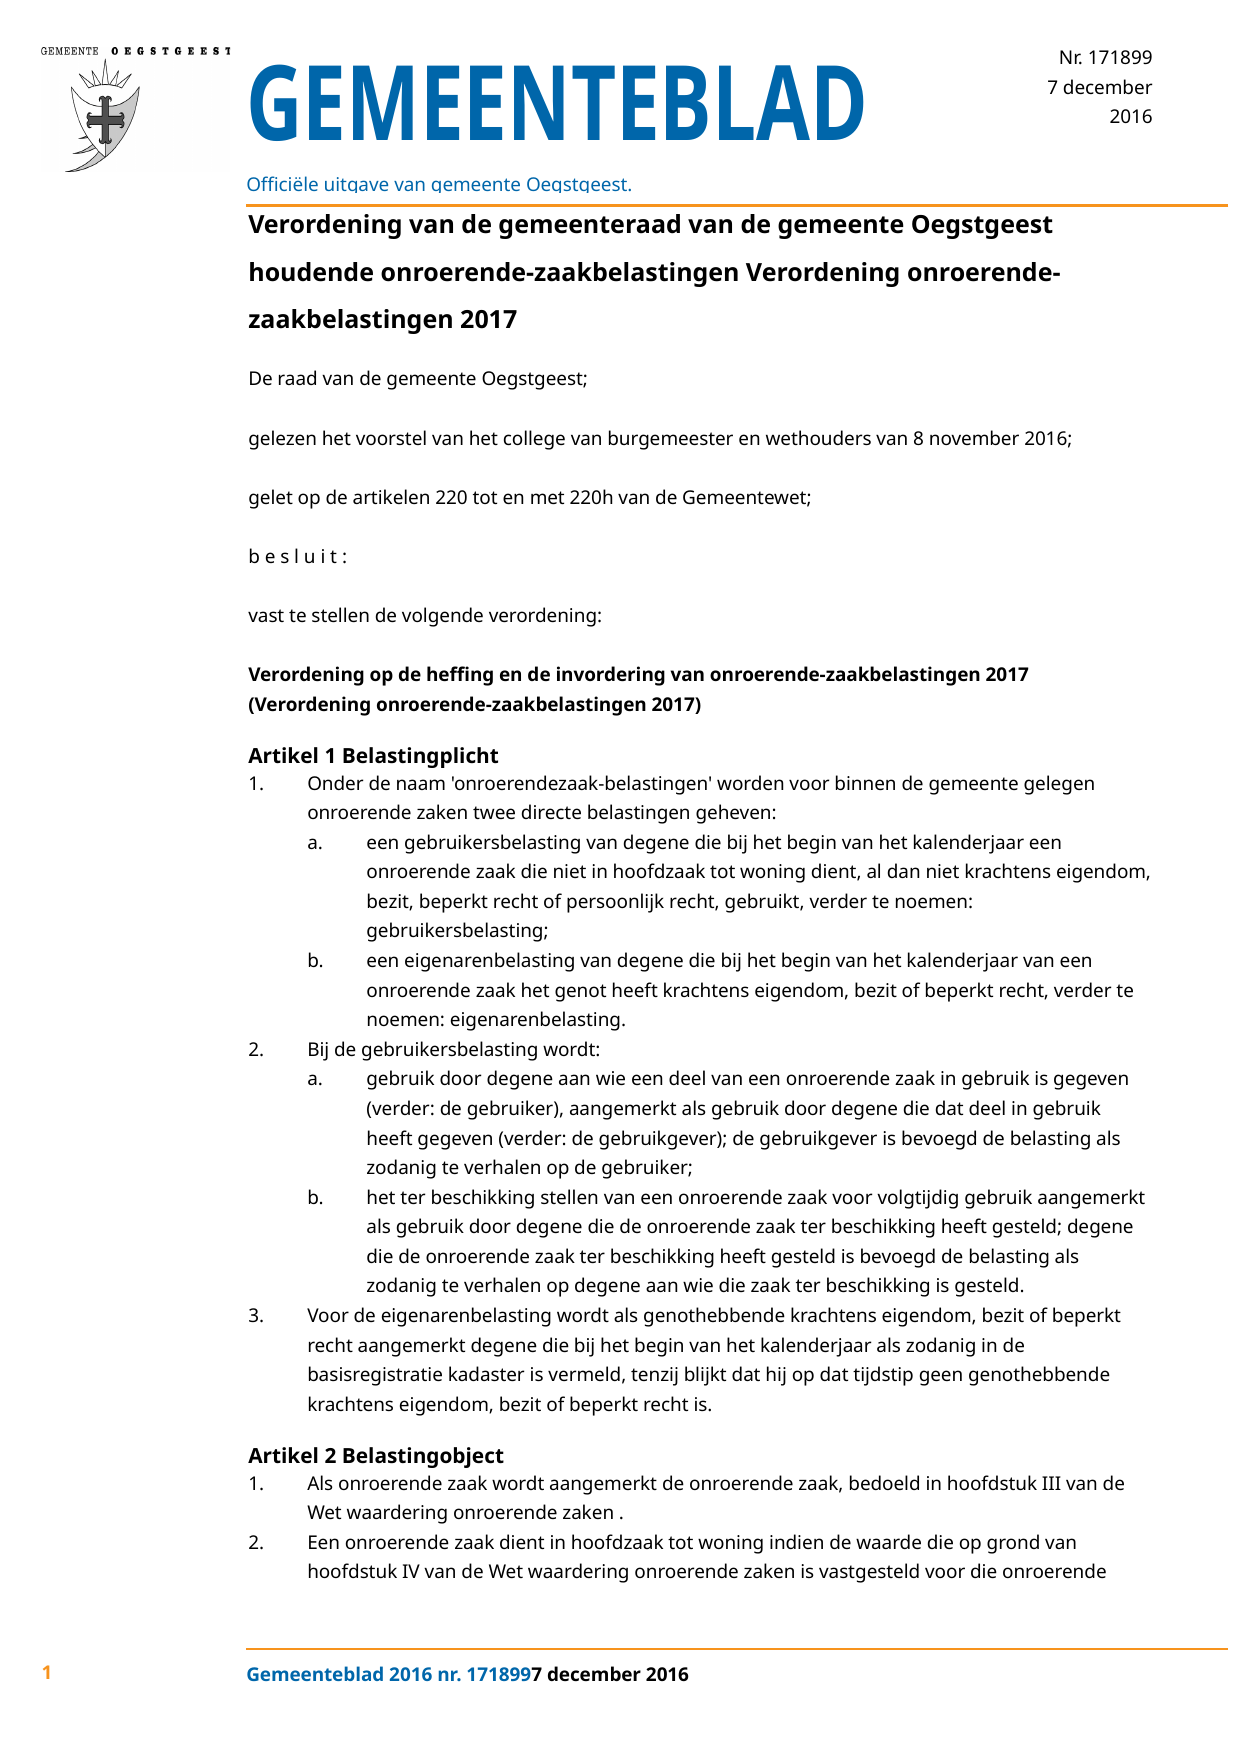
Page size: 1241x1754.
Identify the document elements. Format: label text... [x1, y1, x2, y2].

list het ter beschikking stellen van een onroerende zaak voor volgtijdig gebruik aangemerkt als gebruik door degene die de onroerende zaak ter beschikking heeft gesteld; degene die de onroerende zaak ter beschikking heeft gesteld is bevoegd de belasting als zodanig te verhalen op degene aan wie die zaak ter beschikking is gesteld. [307, 1184, 1152, 1298]
text b e s l u i t : [248, 543, 1152, 569]
text vast te stellen de volgende verordening: [248, 602, 1152, 628]
text gelezen het voorstel van het college van burgemeester en wethouders van 8 november 2016; [248, 425, 1152, 450]
text (Verordening onroerende-zaakbelastingen 2017) [248, 691, 1152, 717]
list een gebruikersbelasting van degene die bij het begin van het kalenderjaar een onroerende zaak die niet in hoofdzaak tot woning dient, al dan niet krachtens eigendom, bezit, beperkt recht of persoonlijk recht, gebruikt, verder te noemen: gebruikersbelasting; [307, 829, 1152, 943]
text gelet op de artikelen 220 tot en met 220h van de Gemeentewet; [248, 484, 1152, 509]
text Artikel 1 Belastingplicht [248, 741, 1152, 770]
list Onder de naam 'onroerendezaak-belastingen' worden voor binnen de gemeente gelegen onroerende zaken twee directe belastingen geheven: [248, 770, 1152, 825]
text Verordening op de heffing en de invordering van onroerende-zaakbelastingen 2017 [248, 661, 1152, 687]
list Als onroerende zaak wordt aangemerkt de onroerende zaak, bedoeld in hoofdstuk III van de Wet waardering onroerende zaken . [248, 1470, 1152, 1525]
list Een onroerende zaak dient in hoofdzaak tot woning indien de waarde die op grond van hoofdstuk IV van de Wet waardering onroerende zaken is vastgesteld voor die onroerende [248, 1529, 1152, 1584]
text Artikel 2 Belastingobject [248, 1441, 1152, 1470]
list Bij de gebruikersbelasting wordt: [248, 1036, 1152, 1062]
text Verordening van de gemeenteraad van de gemeente Oegstgeest houdende onroerende-zaakbelastingen Verordening onroerende-zaakbelastingen 2017 [248, 207, 1152, 336]
list gebruik door degene aan wie een deel van een onroerende zaak in gebruik is gegeven (verder: de gebruiker), aangemerkt als gebruik door degene die dat deel in gebruik heeft gegeven (verder: de gebruikgever); de gebruikgever is bevoegd de belasting als zodanig te verhalen op de gebruiker; [307, 1066, 1152, 1180]
list een eigenarenbelasting van degene die bij het begin van het kalenderjaar van een onroerende zaak het genot heeft krachtens eigendom, bezit of beperkt recht, verder te noemen: eigenarenbelasting. [307, 947, 1152, 1032]
text De raad van de gemeente Oegstgeest; [248, 366, 1152, 391]
picture [41, 47, 231, 172]
list Voor de eigenarenbelasting wordt als genothebbende krachtens eigendom, bezit of beperkt recht aangemerkt degene die bij het begin van het kalenderjaar als zodanig in de basisregistratie kadaster is vermeld, tenzij blijkt dat hij op dat tijdstip geen genothebbende krachtens eigendom, bezit of beperkt recht is. [248, 1302, 1152, 1417]
